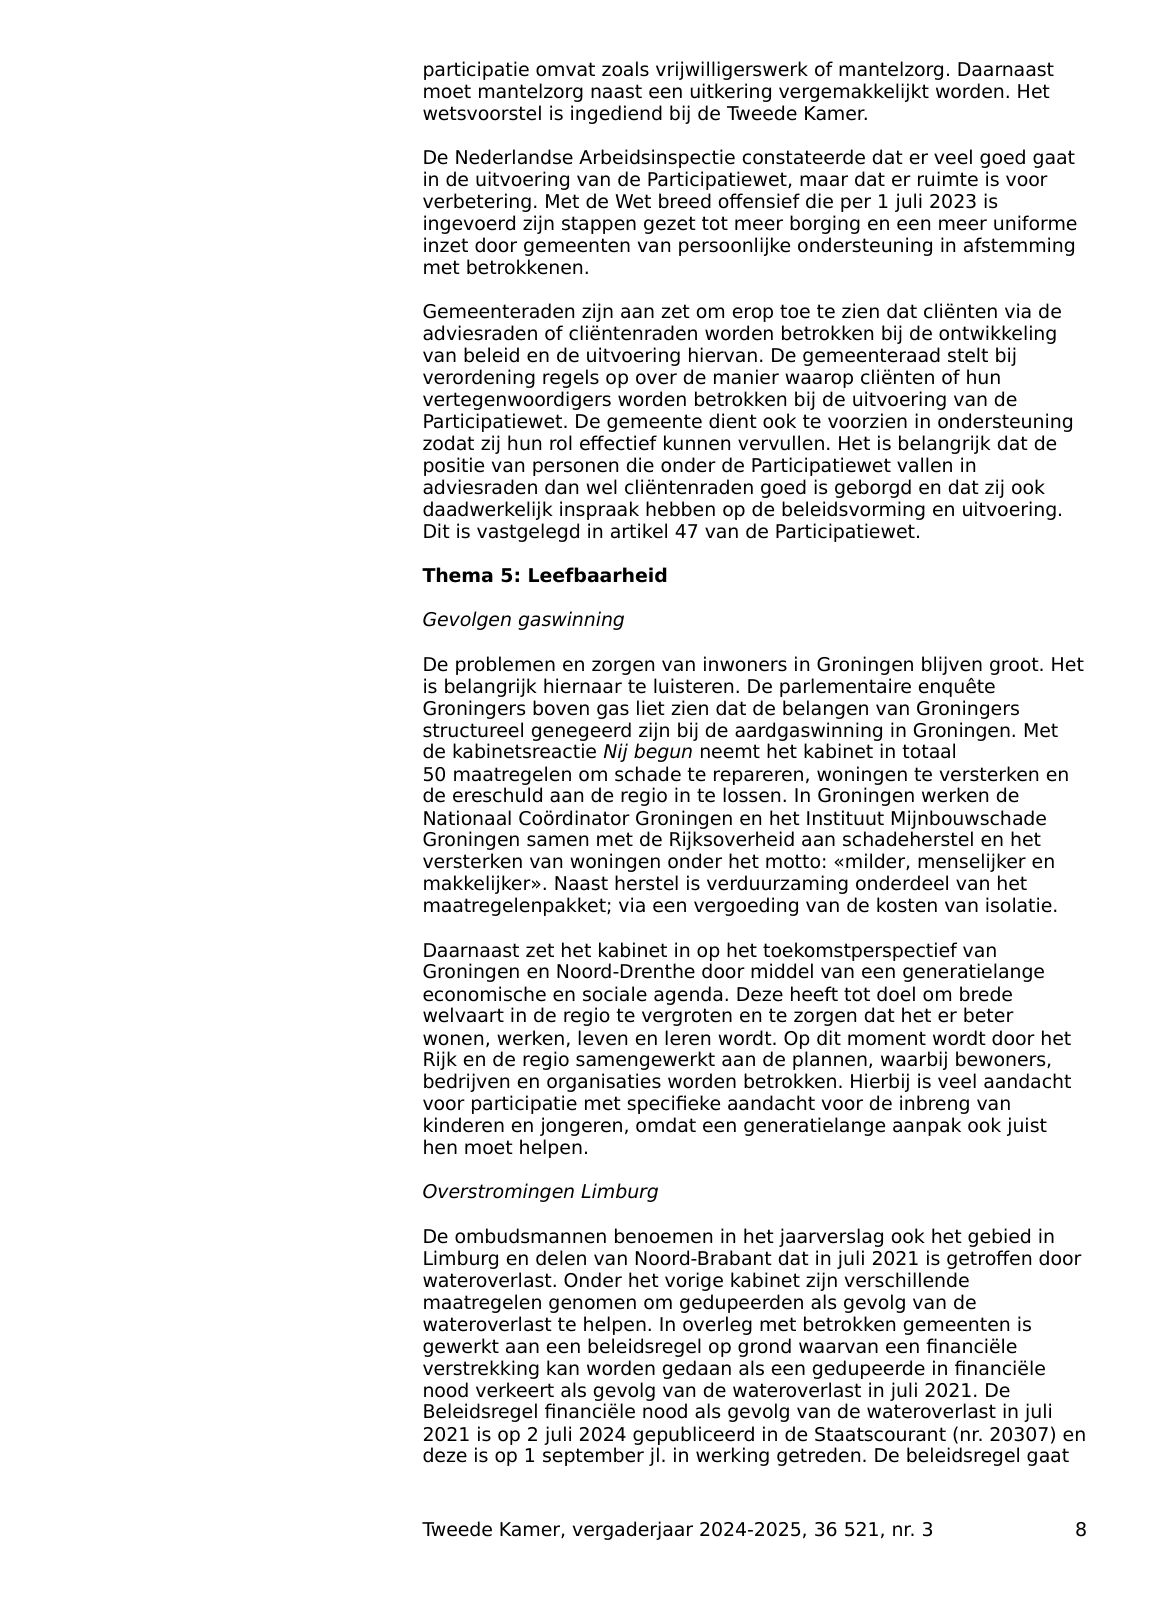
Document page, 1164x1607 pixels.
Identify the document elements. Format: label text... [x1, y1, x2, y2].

text Daarnaast zet het kabinet in op het toekomstperspectief van Groningen en Noord-Drenthe door middel van een generatielange economische en sociale agenda. Deze heeft tot doel om brede welvaart in de regio te vergroten en te zorgen dat het er beter wonen, werken, leven en leren wordt. Op dit moment wordt door het Rijk en de regio samengewerkt aan de plannen, waarbij bewoners, bedrijven en organisaties worden betrokken. Hierbij is veel aandacht voor participatie met specifieke aandacht voor de inbreng van kinderen en jongeren, omdat een generatielange aanpak ook juist hen moet helpen. [422, 939, 1087, 1159]
text Gemeenteraden zijn aan zet om erop toe te zien dat cliënten via de adviesraden of cliëntenraden worden betrokken bij de ontwikkeling van beleid en de uitvoering hiervan. De gemeenteraad stelt bij verordening regels op over de manier waarop cliënten of hun vertegenwoordigers worden betrokken bij de uitvoering van de Participatiewet. De gemeente dient ook te voorzien in ondersteuning zodat zij hun rol effectief kunnen vervullen. Het is belangrijk dat de positie van personen die onder de Participatiewet vallen in adviesraden dan wel cliëntenraden goed is geborgd en dat zij ook daadwerkelijk inspraak hebben op de beleidsvorming en uitvoering. Dit is vastgelegd in artikel 47 van de Participatiewet. [422, 301, 1087, 543]
subtitle Overstromingen Limburg [422, 1181, 1087, 1203]
subtitle Thema 5: Leefbaarheid [422, 565, 1087, 587]
subtitle Gevolgen gaswinning [422, 609, 1087, 631]
text De Nederlandse Arbeidsinspectie constateerde dat er veel goed gaat in de uitvoering van de Participatiewet, maar dat er ruimte is voor verbetering. Met de Wet breed offensief die per 1 juli 2023 is ingevoerd zijn stappen gezet tot meer borging en een meer uniforme inzet door gemeenten van persoonlijke ondersteuning in afstemming met betrokkenen. [422, 147, 1087, 279]
text participatie omvat zoals vrijwilligerswerk of mantelzorg. Daarnaast moet mantelzorg naast een uitkering vergemakkelijkt worden. Het wetsvoorstel is ingediend bij de Tweede Kamer. [422, 59, 1087, 125]
text De ombudsmannen benoemen in het jaarverslag ook het gebied in Limburg en delen van Noord-Brabant dat in juli 2021 is getroffen door wateroverlast. Onder het vorige kabinet zijn verschillende maatregelen genomen om gedupeerden als gevolg van de wateroverlast te helpen. In overleg met betrokken gemeenten is gewerkt aan een beleidsregel op grond waarvan een financiële verstrekking kan worden gedaan als een gedupeerde in financiële nood verkeert als gevolg van de wateroverlast in juli 2021. De Beleidsregel financiële nood als gevolg van de wateroverlast in juli 2021 is op 2 juli 2024 gepubliceerd in de Staatscourant (nr. 20307) en deze is op 1 september jl. in werking getreden. De beleidsregel gaat [422, 1226, 1087, 1467]
text De problemen en zorgen van inwoners in Groningen blijven groot. Het is belangrijk hiernaar te luisteren. De parlementaire enquête Groningers boven gas liet zien dat de belangen van Groningers structureel genegeerd zijn bij de aardgaswinning in Groningen. Met de kabinetsreactie Nij begun neemt het kabinet in totaal 50 maatregelen om schade te repareren, woningen te versterken en de ereschuld aan de regio in te lossen. In Groningen werken de Nationaal Coördinator Groningen en het Instituut Mijnbouwschade Groningen samen met de Rijksoverheid aan schadeherstel en het versterken van woningen onder het motto: «milder, menselijker en makkelijker». Naast herstel is verduurzaming onderdeel van het maatregelenpakket; via een vergoeding van de kosten van isolatie. [422, 653, 1087, 917]
